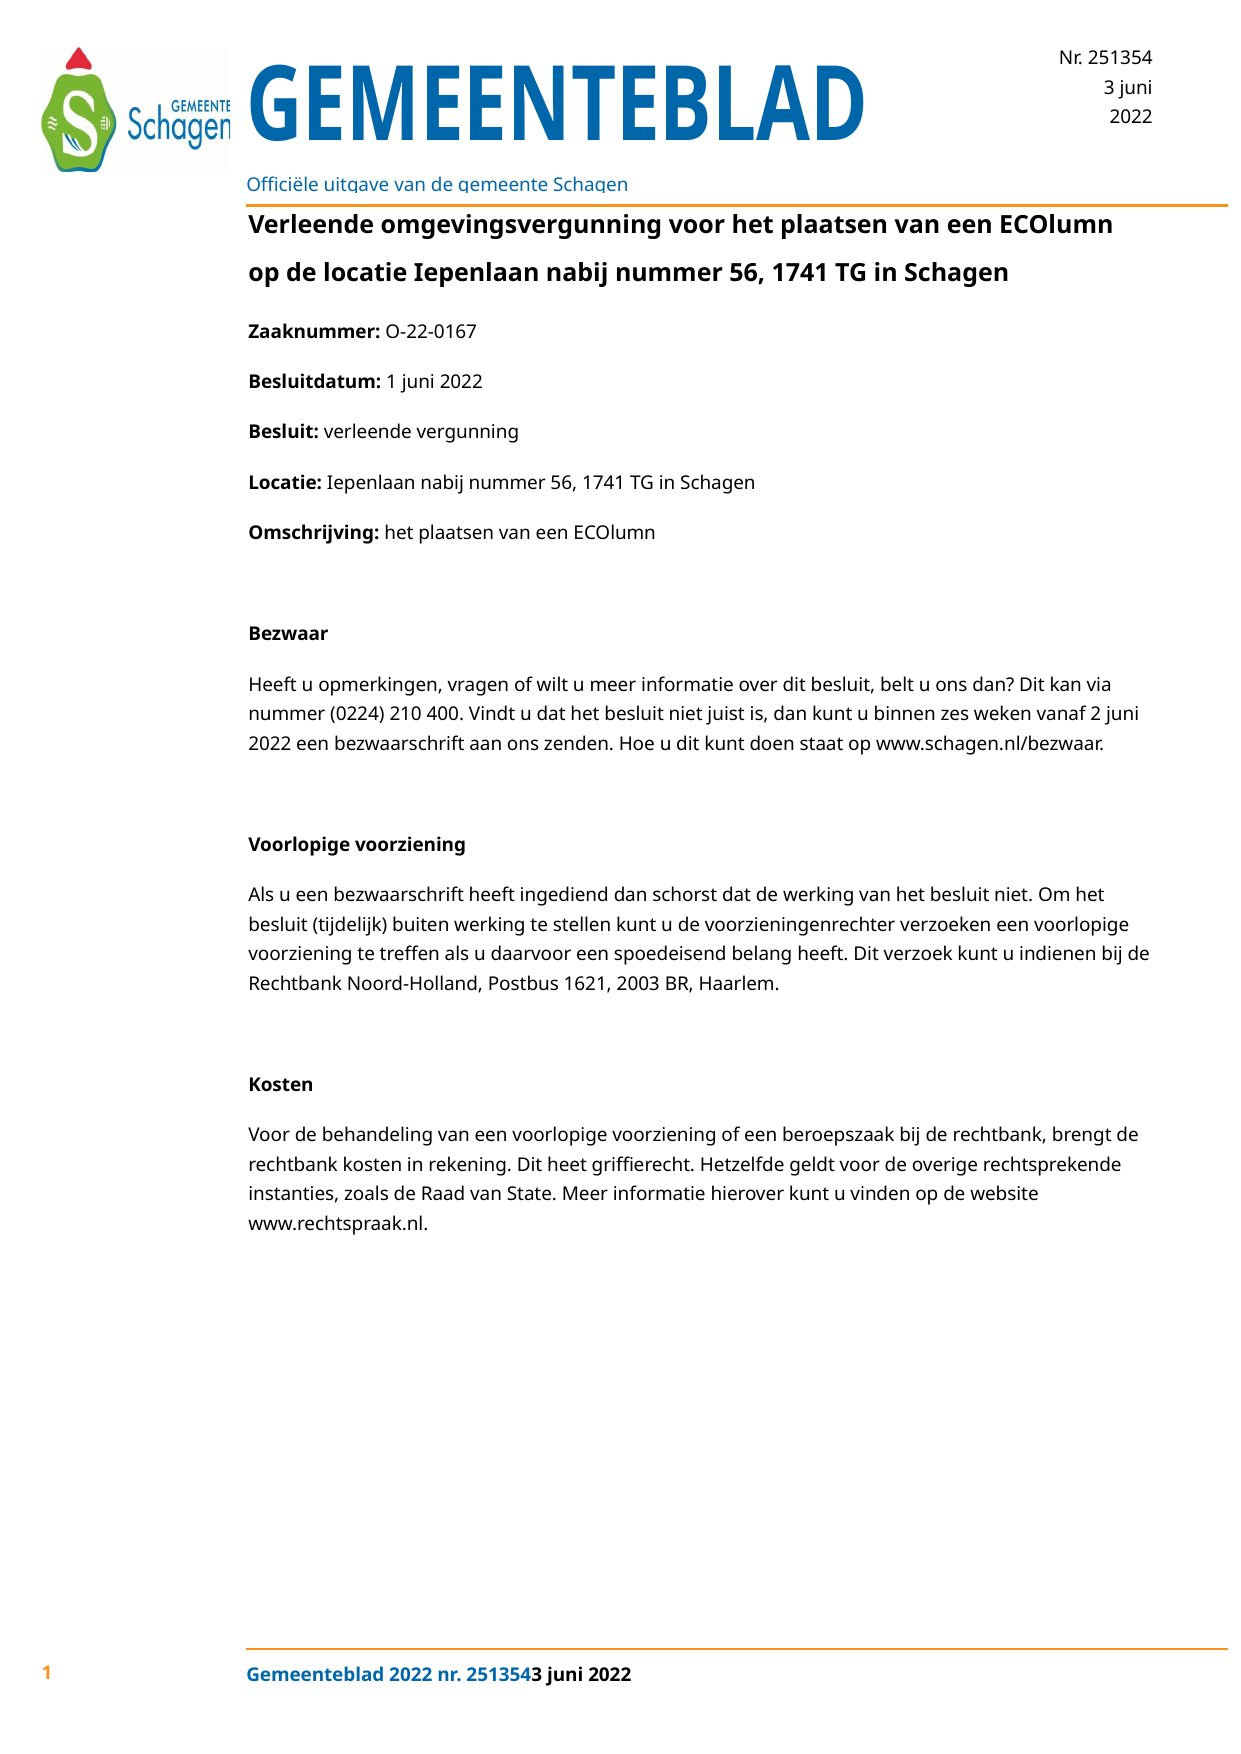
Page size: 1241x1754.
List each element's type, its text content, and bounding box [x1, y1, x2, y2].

picture [41, 47, 231, 172]
text Voorlopige voorziening [248, 831, 1152, 857]
text Verleende omgevingsvergunning voor het plaatsen van een ECOlumn op de locatie Iepenlaan nabij nummer 56, 1741 TG in Schagen [248, 207, 1152, 288]
text Heeft u opmerkingen, vragen of wilt u meer informatie over dit besluit, belt u ons dan? Dit kan via nummer (0224) 210 400. Vindt u dat het besluit niet juist is, dan kunt u binnen zes weken vanaf 2 juni 2022 een bezwaarschrift aan ons zenden. Hoe u dit kunt doen staat op www.schagen.nl/bezwaar. [248, 671, 1152, 756]
text Besluit: verleende vergunning [248, 419, 1152, 444]
text Kosten [248, 1071, 1152, 1097]
text Voor de behandeling van een voorlopige voorziening of een beroepszaak bij de rechtbank, brengt de rechtbank kosten in rekening. Dit heet griffierecht. Hetzelfde geldt voor de overige rechtsprekende instanties, zoals de Raad van State. Meer informatie hierover kunt u vinden op de website www.rechtspraak.nl. [248, 1121, 1152, 1236]
text Locatie: Iepenlaan nabij nummer 56, 1741 TG in Schagen [248, 469, 1152, 495]
text Omschrijving: het plaatsen van een ECOlumn [248, 519, 1152, 545]
text Zaaknummer: O-22-0167 [248, 318, 1152, 344]
text Besluitdatum: 1 juni 2022 [248, 368, 1152, 394]
text Bezwaar [248, 620, 1152, 646]
text Als u een bezwaarschrift heeft ingediend dan schorst dat de werking van het besluit niet. Om het besluit (tijdelijk) buiten werking te stellen kunt u de voorzieningenrechter verzoeken een voorlopige voorziening te treffen als u daarvoor een spoedeisend belang heeft. Dit verzoek kunt u indienen bij de Rechtbank Noord-Holland, Postbus 1621, 2003 BR, Haarlem. [248, 881, 1152, 996]
